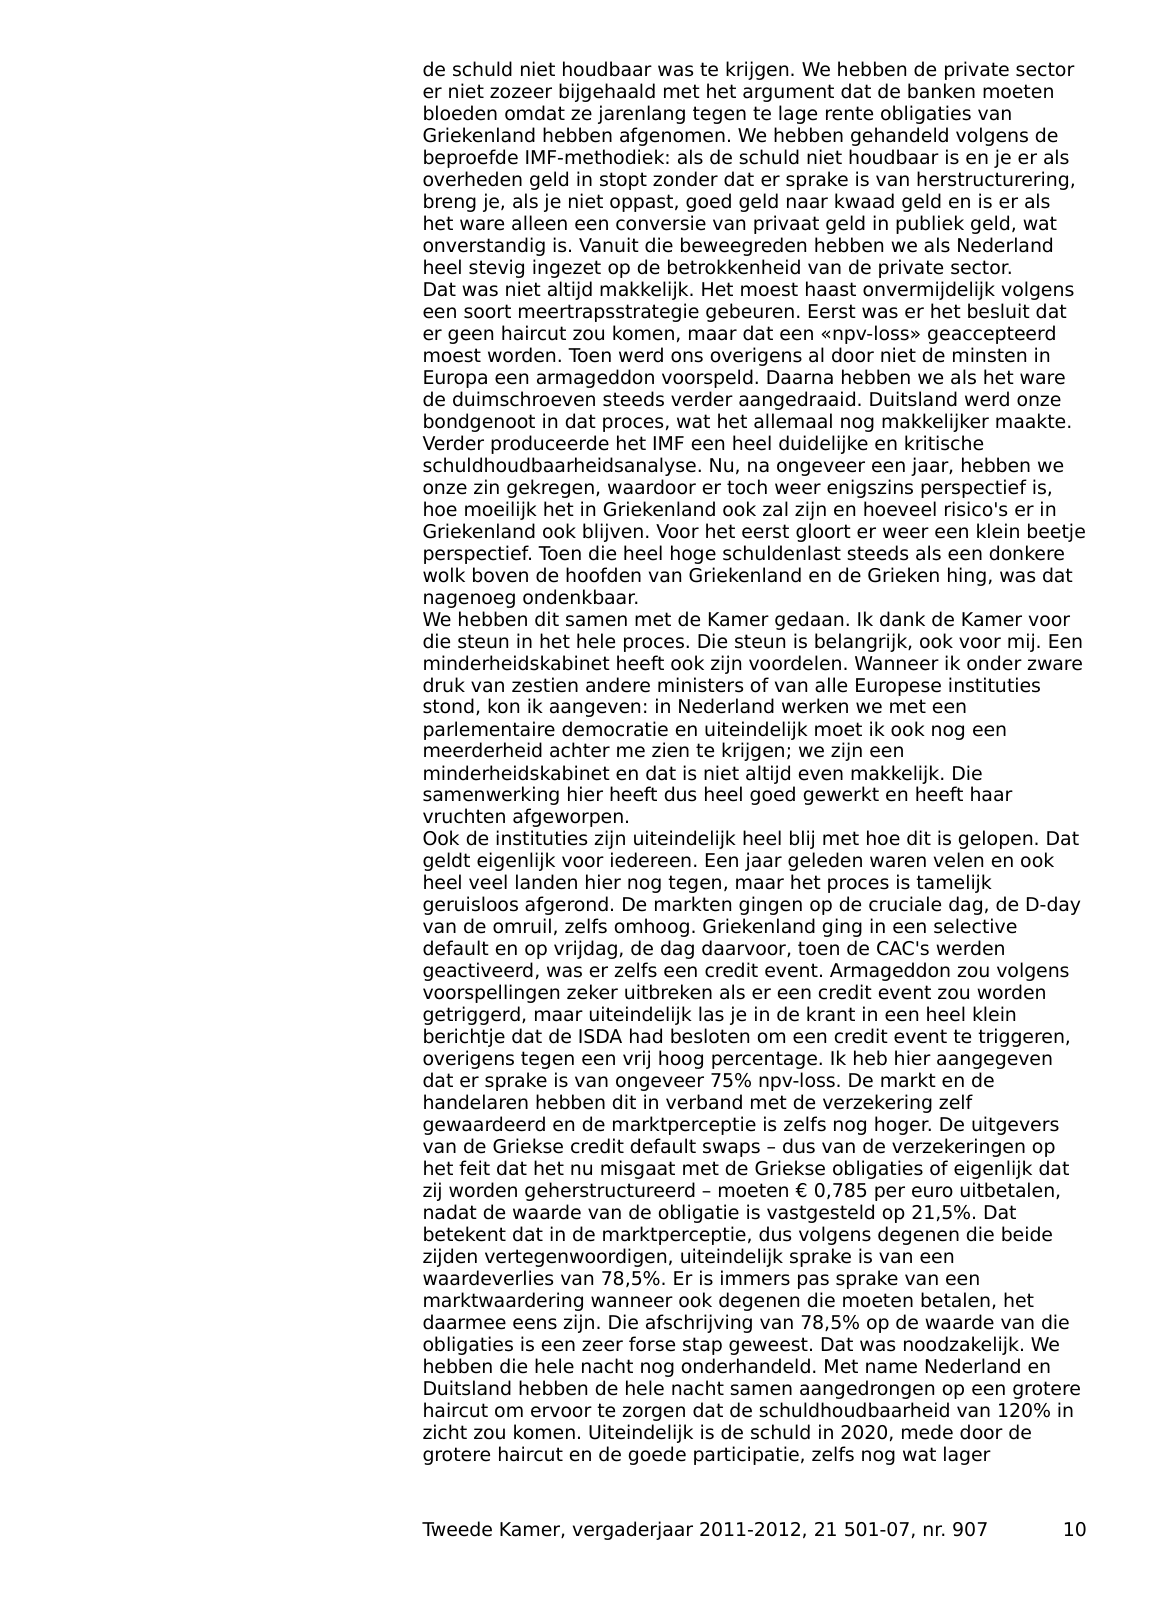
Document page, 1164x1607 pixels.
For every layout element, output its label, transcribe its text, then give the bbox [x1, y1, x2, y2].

text Dat was niet altijd makkelijk. Het moest haast onvermijdelijk volgens een soort meertrapsstrategie gebeuren. Eerst was er het besluit dat er geen haircut zou komen, maar dat een «npv-loss» geaccepteerd moest worden. Toen werd ons overigens al door niet de minsten in Europa een armageddon voorspeld. Daarna hebben we als het ware de duimschroeven steeds verder aangedraaid. Duitsland werd onze bondgenoot in dat proces, wat het allemaal nog makkelijker maakte. Verder produceerde het IMF een heel duidelijke en kritische schuldhoudbaarheidsanalyse. Nu, na ongeveer een jaar, hebben we onze zin gekregen, waardoor er toch weer enigszins perspectief is, hoe moeilijk het in Griekenland ook zal zijn en hoeveel risico's er in Griekenland ook blijven. Voor het eerst gloort er weer een klein beetje perspectief. Toen die heel hoge schuldenlast steeds als een donkere wolk boven de hoofden van Griekenland en de Grieken hing, was dat nagenoeg ondenkbaar. [422, 279, 1087, 608]
text We hebben dit samen met de Kamer gedaan. Ik dank de Kamer voor die steun in het hele proces. Die steun is belangrijk, ook voor mij. Een minderheidskabinet heeft ook zijn voordelen. Wanneer ik onder zware druk van zestien andere ministers of van alle Europese instituties stond, kon ik aangeven: in Nederland werken we met een parlementaire democratie en uiteindelijk moet ik ook nog een meerderheid achter me zien te krijgen; we zijn een minderheidskabinet en dat is niet altijd even makkelijk. Die samenwerking hier heeft dus heel goed gewerkt en heeft haar vruchten afgeworpen. [422, 608, 1087, 828]
text de schuld niet houdbaar was te krijgen. We hebben de private sector er niet zozeer bijgehaald met het argument dat de banken moeten bloeden omdat ze jarenlang tegen te lage rente obligaties van Griekenland hebben afgenomen. We hebben gehandeld volgens de beproefde IMF-methodiek: als de schuld niet houdbaar is en je er als overheden geld in stopt zonder dat er sprake is van herstructurering, breng je, als je niet oppast, goed geld naar kwaad geld en is er als het ware alleen een conversie van privaat geld in publiek geld, wat onverstandig is. Vanuit die beweegreden hebben we als Nederland heel stevig ingezet op de betrokkenheid van de private sector. [422, 59, 1087, 279]
text Ook de instituties zijn uiteindelijk heel blij met hoe dit is gelopen. Dat geldt eigenlijk voor iedereen. Een jaar geleden waren velen en ook heel veel landen hier nog tegen, maar het proces is tamelijk geruisloos afgerond. De markten gingen op de cruciale dag, de D-day van de omruil, zelfs omhoog. Griekenland ging in een selective default en op vrijdag, de dag daarvoor, toen de CAC's werden geactiveerd, was er zelfs een credit event. Armageddon zou volgens voorspellingen zeker uitbreken als er een credit event zou worden getriggerd, maar uiteindelijk las je in de krant in een heel klein berichtje dat de ISDA had besloten om een credit event te triggeren, overigens tegen een vrij hoog percentage. Ik heb hier aangegeven dat er sprake is van ongeveer 75% npv-loss. De markt en de handelaren hebben dit in verband met de verzekering zelf gewaardeerd en de marktperceptie is zelfs nog hoger. De uitgevers van de Griekse credit default swaps – dus van de verzekeringen op het feit dat het nu misgaat met de Griekse obligaties of eigenlijk dat zij worden geherstructureerd – moeten € 0,785 per euro uitbetalen, nadat de waarde van de obligatie is vastgesteld op 21,5%. Dat betekent dat in de marktperceptie, dus volgens degenen die beide zijden vertegenwoordigen, uiteindelijk sprake is van een waardeverlies van 78,5%. Er is immers pas sprake van een marktwaardering wanneer ook degenen die moeten betalen, het daarmee eens zijn. Die afschrijving van 78,5% op de waarde van die obligaties is een zeer forse stap geweest. Dat was noodzakelijk. We hebben die hele nacht nog onderhandeld. Met name Nederland en Duitsland hebben de hele nacht samen aangedrongen op een grotere haircut om ervoor te zorgen dat de schuldhoudbaarheid van 120% in zicht zou komen. Uiteindelijk is de schuld in 2020, mede door de grotere haircut en de goede participatie, zelfs nog wat lager [422, 828, 1087, 1466]
